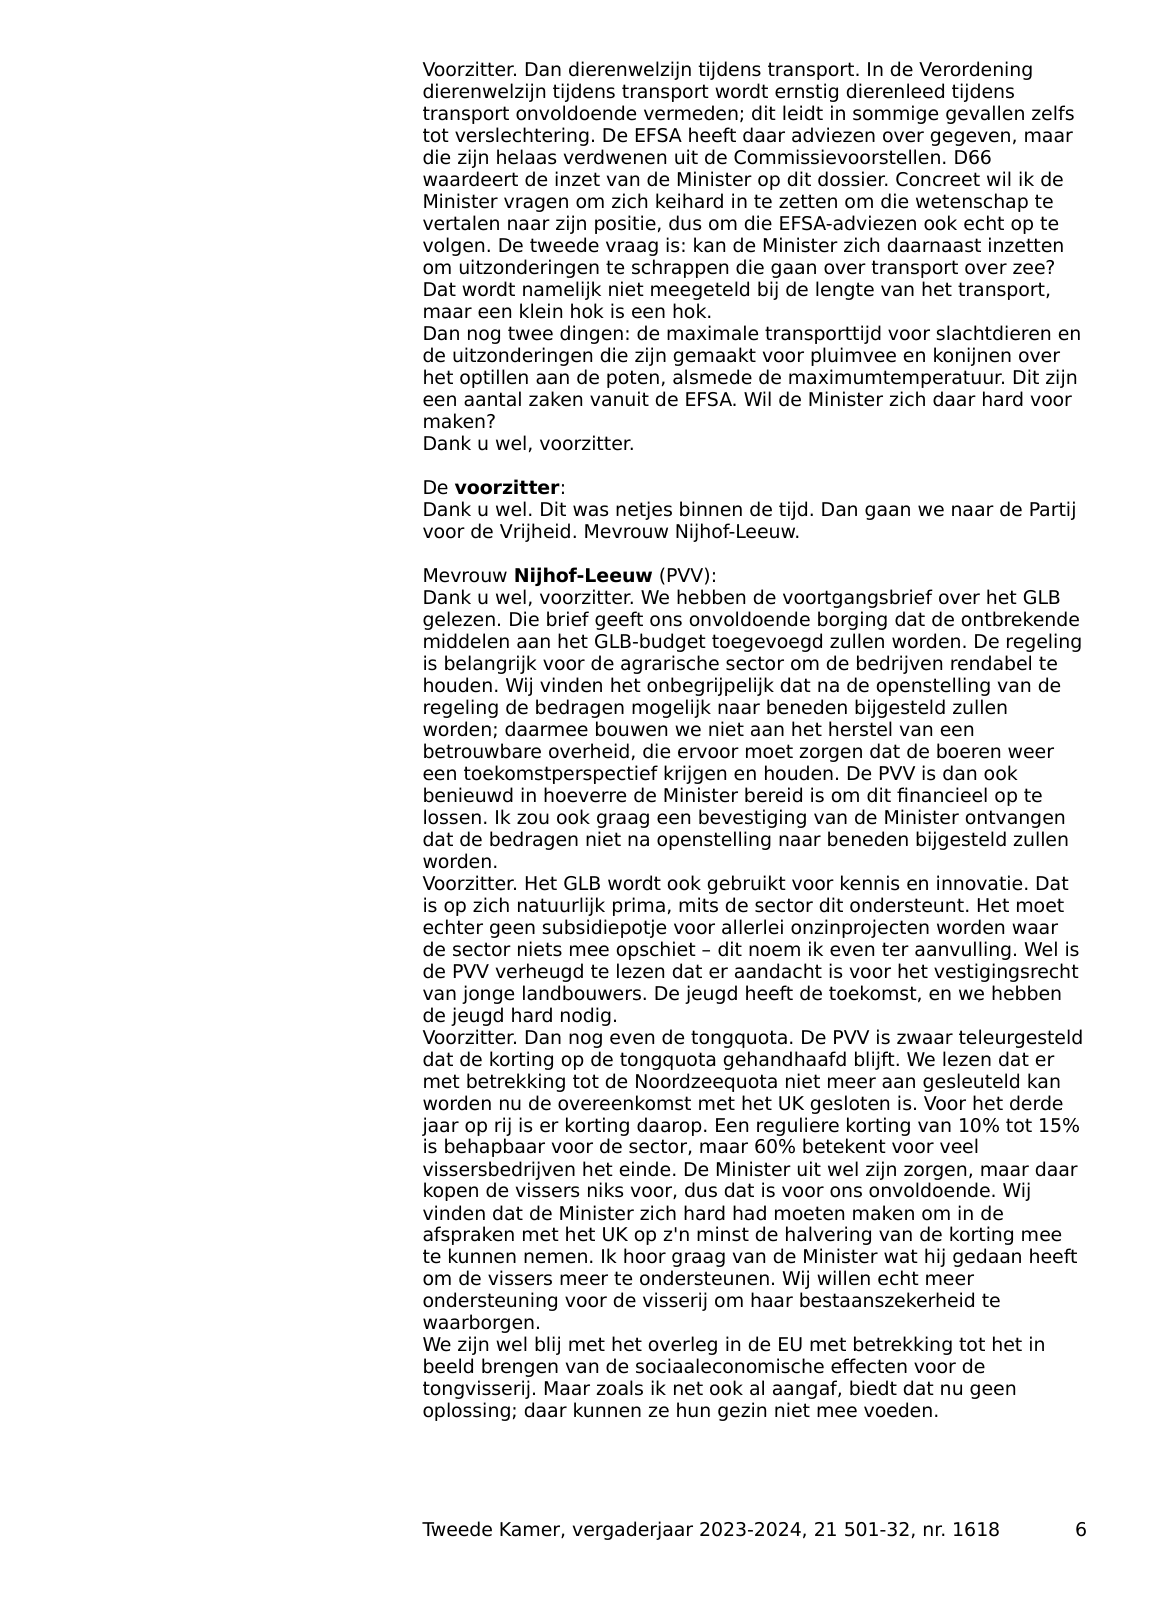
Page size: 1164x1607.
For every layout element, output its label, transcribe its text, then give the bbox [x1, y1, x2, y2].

text Voorzitter. Dan nog even de tongquota. De PVV is zwaar teleurgesteld dat de korting op de tongquota gehandhaafd blijft. We lezen dat er met betrekking tot de Noordzeequota niet meer aan gesleuteld kan worden nu de overeenkomst met het UK gesloten is. Voor het derde jaar op rij is er korting daarop. Een reguliere korting van 10% tot 15% is behapbaar voor de sector, maar 60% betekent voor veel vissersbedrijven het einde. De Minister uit wel zijn zorgen, maar daar kopen de vissers niks voor, dus dat is voor ons onvoldoende. Wij vinden dat de Minister zich hard had moeten maken om in de afspraken met het UK op z'n minst de halvering van de korting mee te kunnen nemen. Ik hoor graag van de Minister wat hij gedaan heeft om de vissers meer te ondersteunen. Wij willen echt meer ondersteuning voor de visserij om haar bestaanszekerheid te waarborgen. [422, 1027, 1087, 1334]
text Dan nog twee dingen: de maximale transporttijd voor slachtdieren en de uitzonderingen die zijn gemaakt voor pluimvee en konijnen over het optillen aan de poten, alsmede de maximumtemperatuur. Dit zijn een aantal zaken vanuit de EFSA. Wil de Minister zich daar hard voor maken? [422, 323, 1087, 433]
text Dank u wel, voorzitter. We hebben de voortgangsbrief over het GLB gelezen. Die brief geeft ons onvoldoende borging dat de ontbrekende middelen aan het GLB-budget toegevoegd zullen worden. De regeling is belangrijk voor de agrarische sector om de bedrijven rendabel te houden. Wij vinden het onbegrijpelijk dat na de openstelling van de regeling de bedragen mogelijk naar beneden bijgesteld zullen worden; daarmee bouwen we niet aan het herstel van een betrouwbare overheid, die ervoor moet zorgen dat de boeren weer een toekomstperspectief krijgen en houden. De PVV is dan ook benieuwd in hoeverre de Minister bereid is om dit financieel op te lossen. Ik zou ook graag een bevestiging van de Minister ontvangen dat de bedragen niet na openstelling naar beneden bijgesteld zullen worden. [422, 587, 1087, 873]
text Voorzitter. Het GLB wordt ook gebruikt voor kennis en innovatie. Dat is op zich natuurlijk prima, mits de sector dit ondersteunt. Het moet echter geen subsidiepotje voor allerlei onzinprojecten worden waar de sector niets mee opschiet – dit noem ik even ter aanvulling. Wel is de PVV verheugd te lezen dat er aandacht is voor het vestigingsrecht van jonge landbouwers. De jeugd heeft de toekomst, en we hebben de jeugd hard nodig. [422, 873, 1087, 1027]
text De voorzitter: [422, 477, 1087, 499]
text Dank u wel, voorzitter. [422, 433, 1087, 455]
text Voorzitter. Dan dierenwelzijn tijdens transport. In de Verordening dierenwelzijn tijdens transport wordt ernstig dierenleed tijdens transport onvoldoende vermeden; dit leidt in sommige gevallen zelfs tot verslechtering. De EFSA heeft daar adviezen over gegeven, maar die zijn helaas verdwenen uit de Commissievoorstellen. D66 waardeert de inzet van de Minister op dit dossier. Concreet wil ik de Minister vragen om zich keihard in te zetten om die wetenschap te vertalen naar zijn positie, dus om die EFSA-adviezen ook echt op te volgen. De tweede vraag is: kan de Minister zich daarnaast inzetten om uitzonderingen te schrappen die gaan over transport over zee? Dat wordt namelijk niet meegeteld bij de lengte van het transport, maar een klein hok is een hok. [422, 59, 1087, 323]
text We zijn wel blij met het overleg in de EU met betrekking tot het in beeld brengen van de sociaaleconomische effecten voor de tongvisserij. Maar zoals ik net ook al aangaf, biedt dat nu geen oplossing; daar kunnen ze hun gezin niet mee voeden. [422, 1334, 1087, 1422]
text Mevrouw Nijhof-Leeuw (PVV): [422, 565, 1087, 587]
text Dank u wel. Dit was netjes binnen de tijd. Dan gaan we naar de Partij voor de Vrijheid. Mevrouw Nijhof-Leeuw. [422, 499, 1087, 543]
